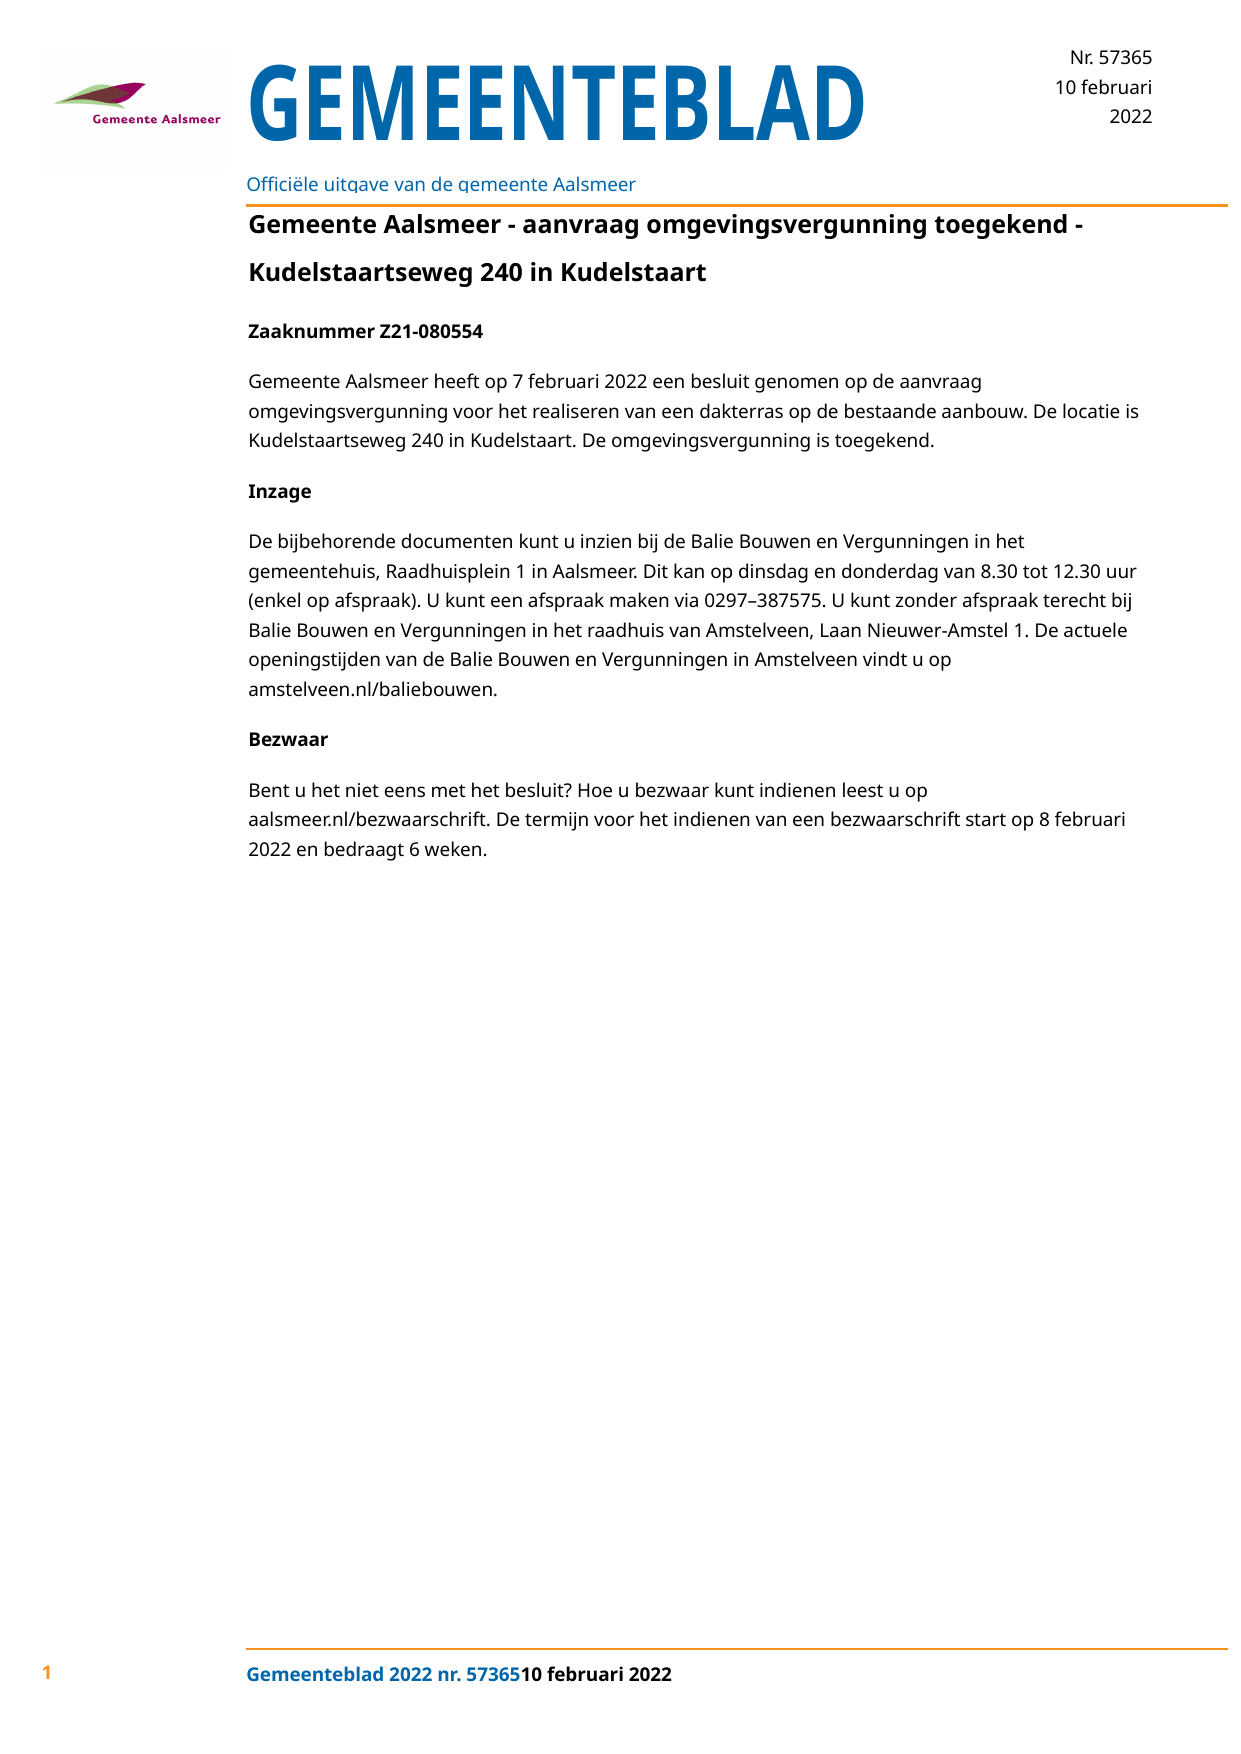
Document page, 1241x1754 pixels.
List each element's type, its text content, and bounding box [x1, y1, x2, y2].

text Gemeente Aalsmeer heeft op 7 februari 2022 een besluit genomen op de aanvraag omgevingsvergunning voor het realiseren van een dakterras op de bestaande aanbouw. De locatie is Kudelstaartseweg 240 in Kudelstaart. De omgevingsvergunning is toegekend. [248, 368, 1152, 453]
text Bezwaar [248, 727, 1152, 752]
text De bijbehorende documenten kunt u inzien bij de Balie Bouwen en Vergunningen in het gemeentehuis, Raadhuisplein 1 in Aalsmeer. Dit kan op dinsdag en donderdag van 8.30 tot 12.30 uur (enkel op afspraak). U kunt een afspraak maken via 0297–387575. U kunt zonder afspraak terecht bij Balie Bouwen en Vergunningen in het raadhuis van Amstelveen, Laan Nieuwer-Amstel 1. De actuele openingstijden van de Balie Bouwen en Vergunningen in Amstelveen vindt u op amstelveen.nl/baliebouwen. [248, 528, 1152, 702]
text Inzage [248, 478, 1152, 504]
text Gemeente Aalsmeer - aanvraag omgevingsvergunning toegekend - Kudelstaartseweg 240 in Kudelstaart [248, 207, 1152, 288]
text Bent u het niet eens met het besluit? Hoe u bezwaar kunt indienen leest u op aalsmeer.nl/bezwaarschrift. De termijn voor het indienen van een bezwaarschrift start op 8 februari 2022 en bedraagt 6 weken. [248, 777, 1152, 862]
text Zaaknummer Z21-080554 [248, 318, 1152, 344]
picture [41, 47, 231, 172]
